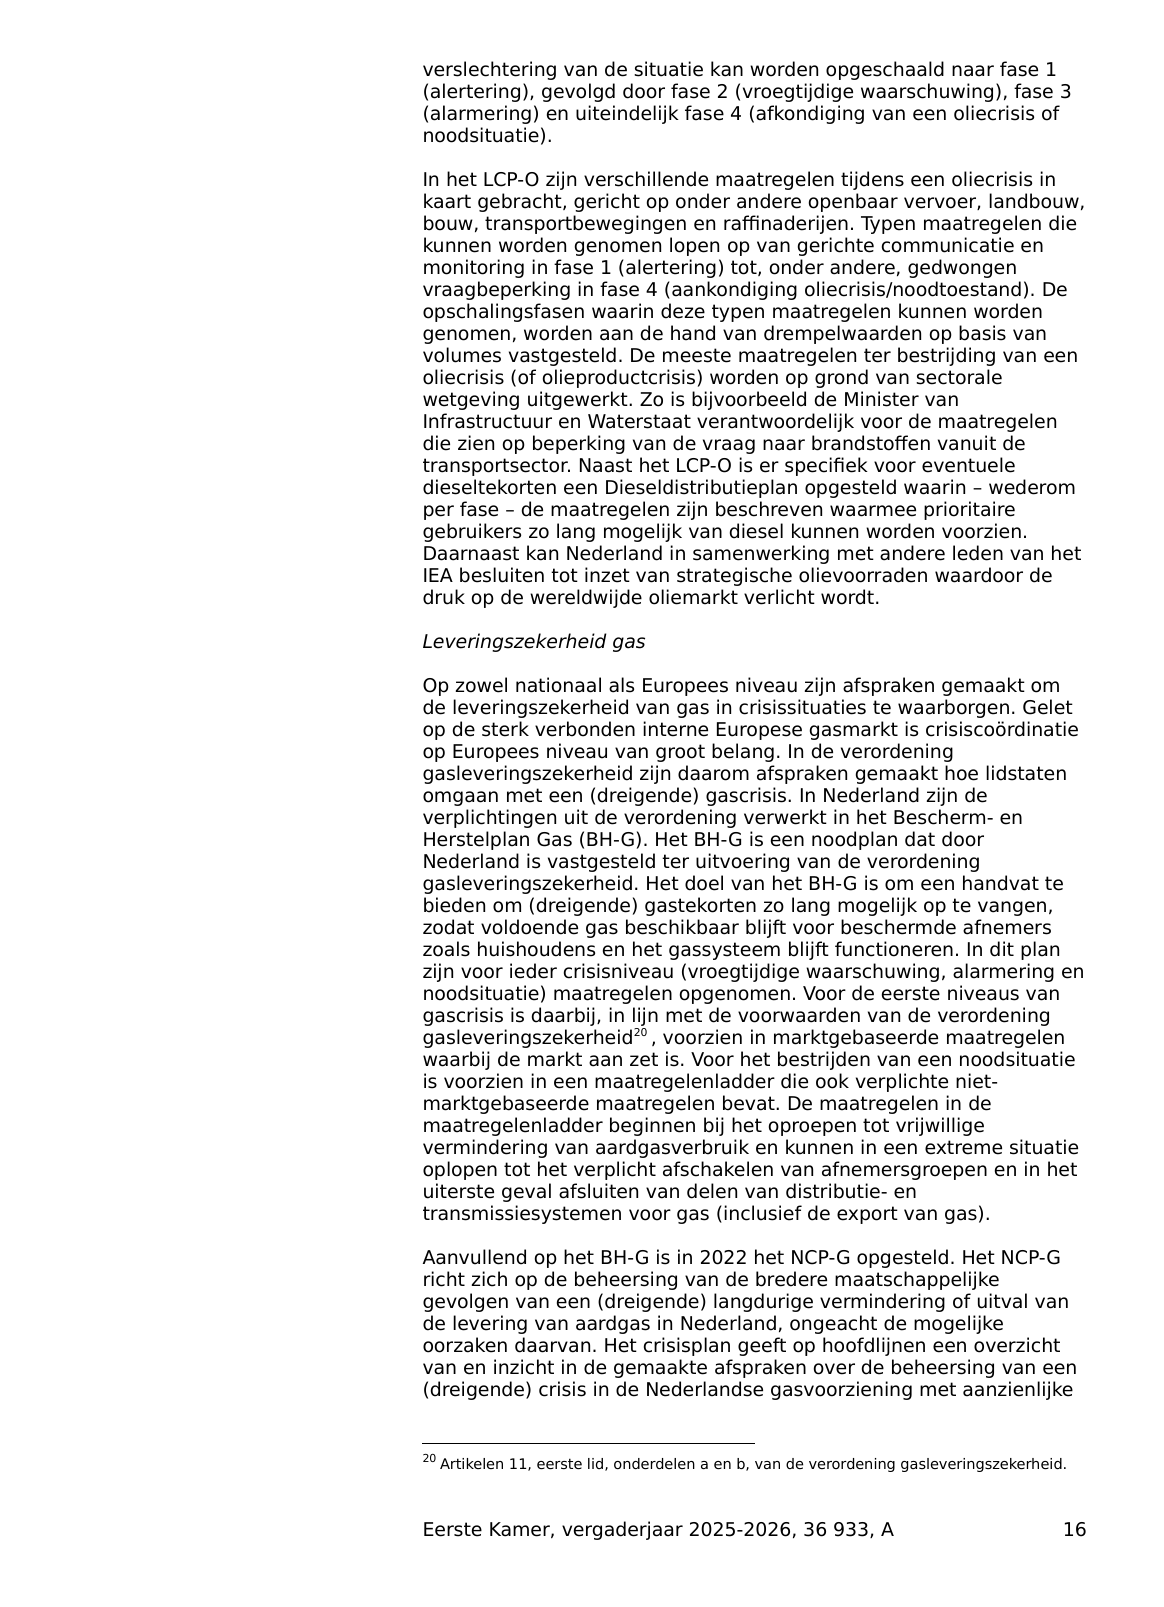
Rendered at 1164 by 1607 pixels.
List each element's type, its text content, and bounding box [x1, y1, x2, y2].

text In het LCP-O zijn verschillende maatregelen tijdens een oliecrisis in kaart gebracht, gericht op onder andere openbaar vervoer, landbouw, bouw, transportbewegingen en raffinaderijen. Typen maatregelen die kunnen worden genomen lopen op van gerichte communicatie en monitoring in fase 1 (alertering) tot, onder andere, gedwongen vraagbeperking in fase 4 (aankondiging oliecrisis/noodtoestand). De opschalingsfasen waarin deze typen maatregelen kunnen worden genomen, worden aan de hand van drempelwaarden op basis van volumes vastgesteld. De meeste maatregelen ter bestrijding van een oliecrisis (of olieproductcrisis) worden op grond van sectorale wetgeving uitgewerkt. Zo is bijvoorbeeld de Minister van Infrastructuur en Waterstaat verantwoordelijk voor de maatregelen die zien op beperking van de vraag naar brandstoffen vanuit de transportsector. Naast het LCP-O is er specifiek voor eventuele dieseltekorten een Dieseldistributieplan opgesteld waarin – wederom per fase – de maatregelen zijn beschreven waarmee prioritaire gebruikers zo lang mogelijk van diesel kunnen worden voorzien. Daarnaast kan Nederland in samenwerking met andere leden van het IEA besluiten tot inzet van strategische olievoorraden waardoor de druk op de wereldwijde oliemarkt verlicht wordt. [422, 169, 1087, 609]
text Op zowel nationaal als Europees niveau zijn afspraken gemaakt om de leveringszekerheid van gas in crisissituaties te waarborgen. Gelet op de sterk verbonden interne Europese gasmarkt is crisiscoördinatie op Europees niveau van groot belang. In de verordening gasleveringszekerheid zijn daarom afspraken gemaakt hoe lidstaten omgaan met een (dreigende) gascrisis. In Nederland zijn de verplichtingen uit de verordening verwerkt in het Bescherm- en Herstelplan Gas (BH-G). Het BH-G is een noodplan dat door Nederland is vastgesteld ter uitvoering van de verordening gasleveringszekerheid. Het doel van het BH-G is om een handvat te bieden om (dreigende) gastekorten zo lang mogelijk op te vangen, zodat voldoende gas beschikbaar blijft voor beschermde afnemers zoals huishoudens en het gassysteem blijft functioneren. In dit plan zijn voor ieder crisisniveau (vroegtijdige waarschuwing, alarmering en noodsituatie) maatregelen opgenomen. Voor de eerste niveaus van gascrisis is daarbij, in lijn met de voorwaarden van de verordening gasleveringszekerheid, voorzien in marktgebaseerde maatregelen waarbij de markt aan zet is. Voor het bestrijden van een noodsituatie is voorzien in een maatregelenladder die ook verplichte niet-marktgebaseerde maatregelen bevat. De maatregelen in de maatregelenladder beginnen bij het oproepen tot vrijwillige vermindering van aardgasverbruik en kunnen in een extreme situatie oplopen tot het verplicht afschakelen van afnemersgroepen en in het uiterste geval afsluiten van delen van distributie- en transmissiesystemen voor gas (inclusief de export van gas). [422, 675, 1087, 1224]
subtitle Leveringszekerheid gas [422, 631, 1087, 653]
text Artikelen 11, eerste lid, onderdelen a en b, van de verordening gasleveringszekerheid. [422, 1452, 1087, 1474]
text Aanvullend op het BH-G is in 2022 het NCP-G opgesteld. Het NCP-G richt zich op de beheersing van de bredere maatschappelijke gevolgen van een (dreigende) langdurige vermindering of uitval van de levering van aardgas in Nederland, ongeacht de mogelijke oorzaken daarvan. Het crisisplan geeft op hoofdlijnen een overzicht van en inzicht in de gemaakte afspraken over de beheersing van een (dreigende) crisis in de Nederlandse gasvoorziening met aanzienlijke [422, 1247, 1087, 1401]
text verslechtering van de situatie kan worden opgeschaald naar fase 1 (alertering), gevolgd door fase 2 (vroegtijdige waarschuwing), fase 3 (alarmering) en uiteindelijk fase 4 (afkondiging van een oliecrisis of noodsituatie). [422, 59, 1087, 147]
